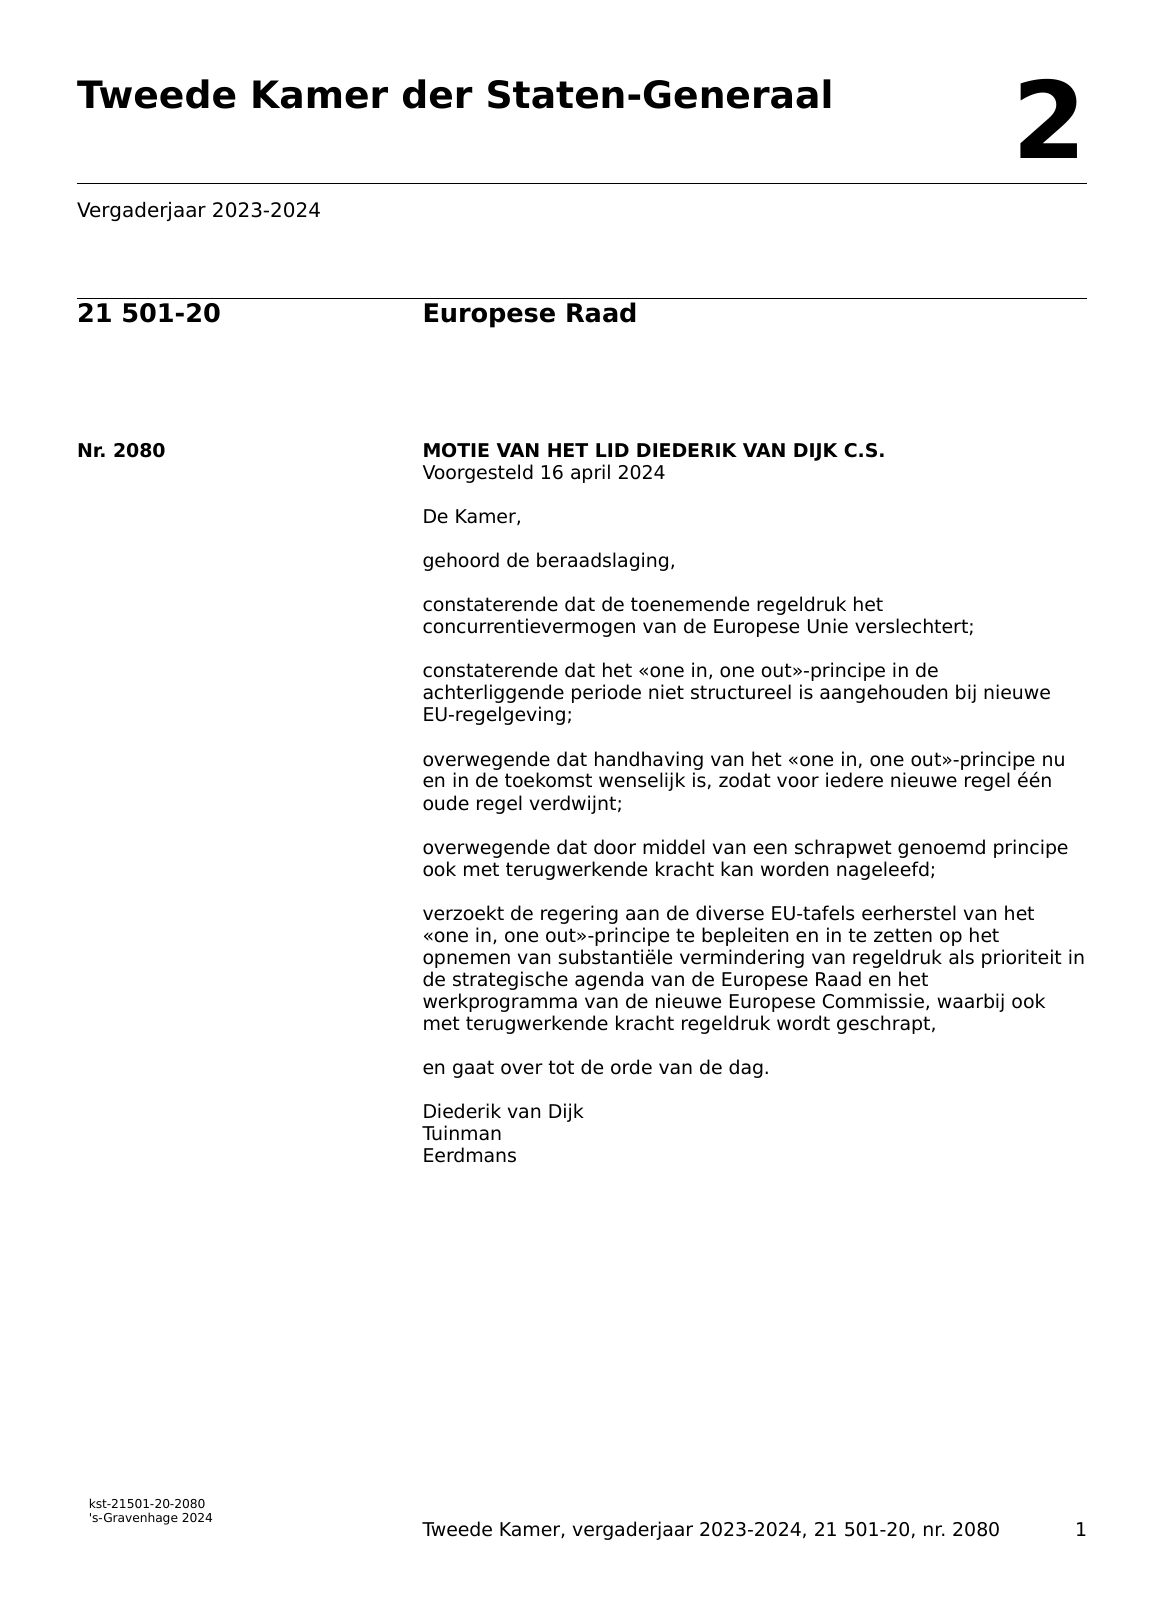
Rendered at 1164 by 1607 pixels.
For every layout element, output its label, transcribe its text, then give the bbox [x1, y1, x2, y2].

subtitle 21 501-20 Europese Raad [77, 299, 1087, 329]
text De Kamer, [422, 506, 1087, 528]
text verzoekt de regering aan de diverse EU-tafels eerherstel van het «one in, one out»-principe te bepleiten en in te zetten op het opnemen van substantiële vermindering van regeldruk als prioriteit in de strategische agenda van de Europese Raad en het werkprogramma van de nieuwe Europese Commissie, waarbij ook met terugwerkende kracht regeldruk wordt geschrapt, [422, 903, 1087, 1034]
text gehoord de beraadslaging, [422, 550, 1087, 572]
text kst-21501-20-2080 [88, 1497, 323, 1511]
text Diederik van Dijk [422, 1101, 1087, 1123]
table_header 2 [886, 59, 1087, 183]
text Eerdmans [422, 1145, 1087, 1167]
text overwegende dat handhaving van het «one in, one out»-principe nu en in de toekomst wenselijk is, zodat voor iedere nieuwe regel één oude regel verdwijnt; [422, 748, 1087, 814]
text overwegende dat door middel van een schrapwet genoemd principe ook met terugwerkende kracht kan worden nageleefd; [422, 837, 1087, 881]
text Voorgesteld 16 april 2024 [422, 462, 1087, 484]
text en gaat over tot de orde van de dag. [422, 1057, 1087, 1079]
subtitle Nr. 2080 MOTIE VAN HET LID DIEDERIK VAN DIJK C.S. [77, 440, 1087, 462]
text Tuinman [422, 1123, 1087, 1145]
text 's-Gravenhage 2024 [88, 1511, 323, 1525]
table_cell Vergaderjaar 2023-2024 [77, 184, 1087, 298]
table_header Tweede Kamer der Staten-Generaal [77, 59, 886, 183]
text constaterende dat het «one in, one out»-principe in de achterliggende periode niet structureel is aangehouden bij nieuwe EU-regelgeving; [422, 660, 1087, 726]
text constaterende dat de toenemende regeldruk het concurrentievermogen van de Europese Unie verslechtert; [422, 594, 1087, 638]
